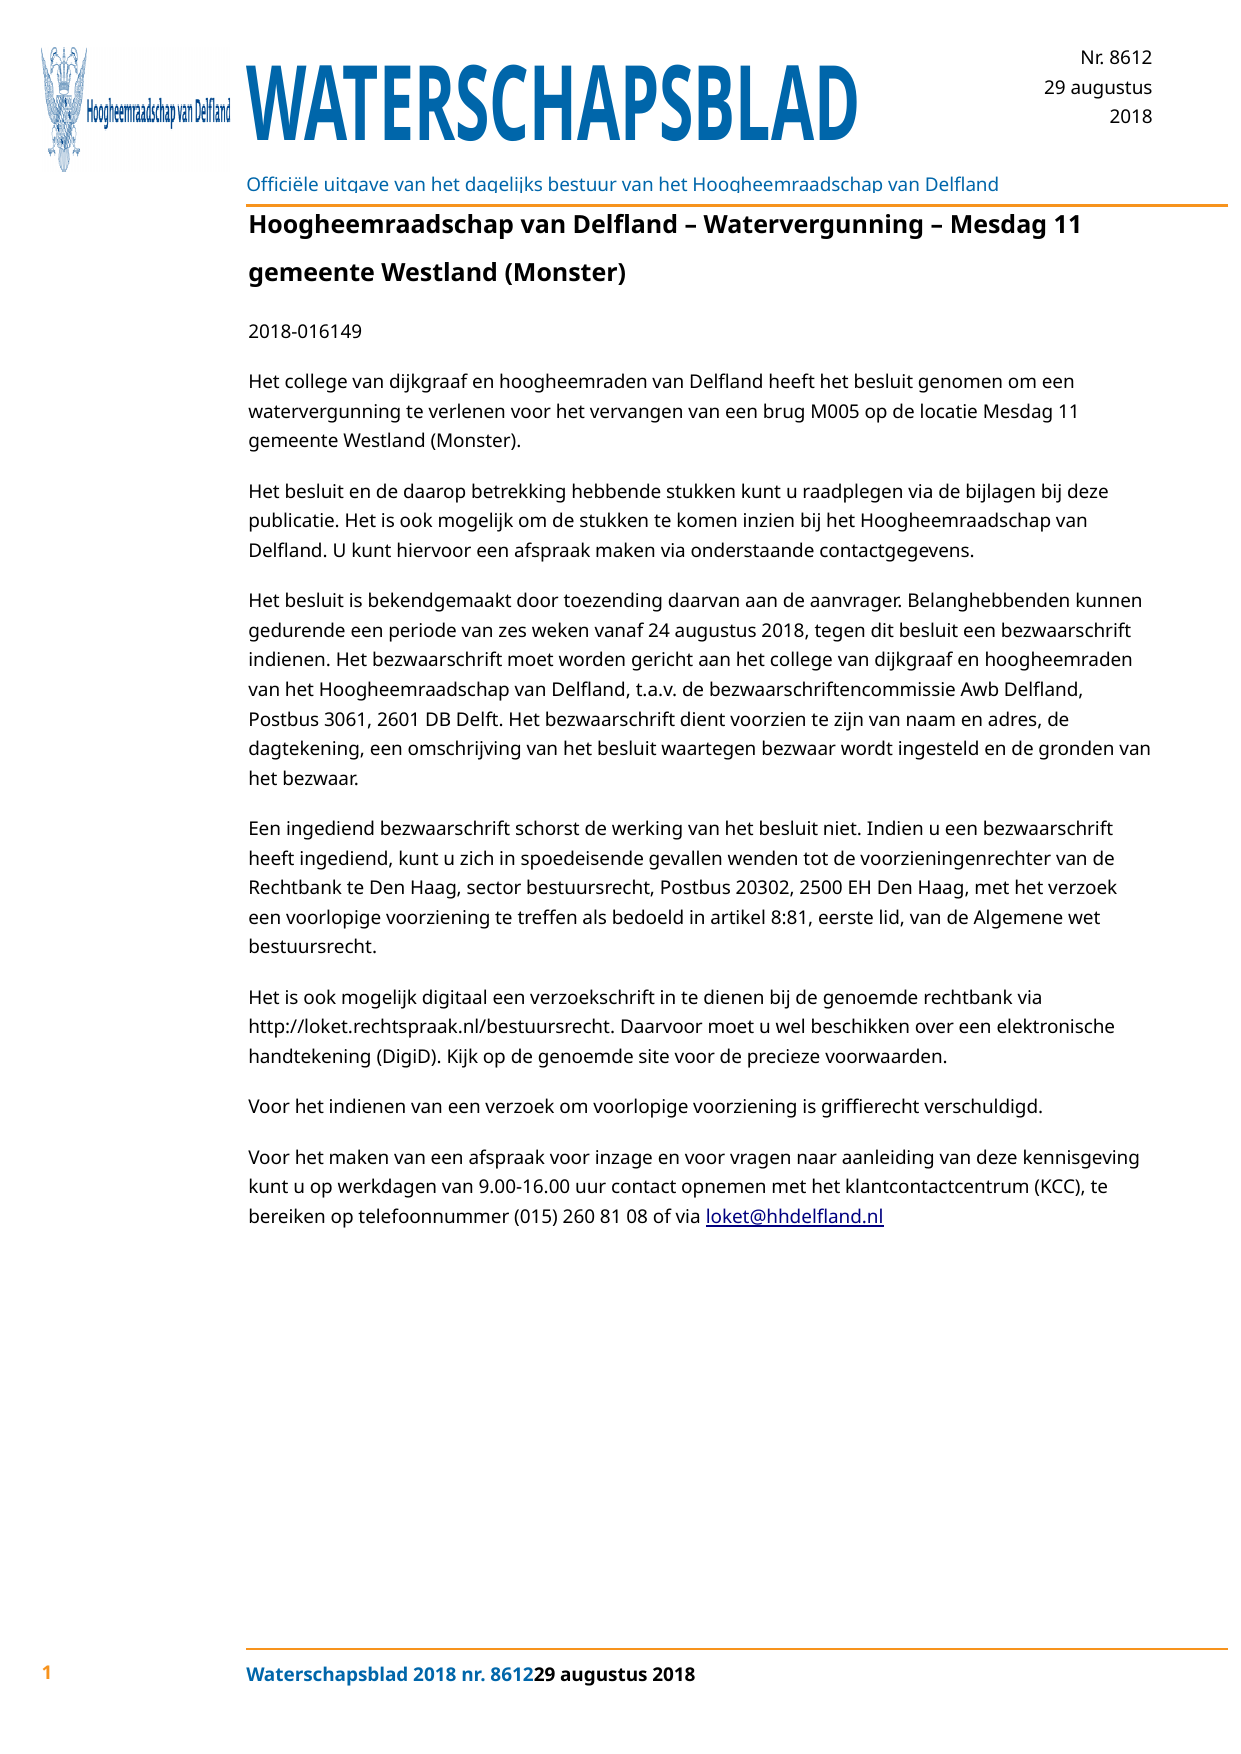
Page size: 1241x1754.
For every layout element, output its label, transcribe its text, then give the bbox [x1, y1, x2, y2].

text Het college van dijkgraaf en hoogheemraden van Delfland heeft het besluit genomen om een watervergunning te verlenen voor het vervangen van een brug M005 op de locatie Mesdag 11 gemeente Westland (Monster). [248, 368, 1152, 453]
text Het is ook mogelijk digitaal een verzoekschrift in te dienen bij de genoemde rechtbank via http://loket.rechtspraak.nl/bestuursrecht. Daarvoor moet u wel beschikken over een elektronische handtekening (DigiD). Kijk op de genoemde site voor de precieze voorwaarden. [248, 984, 1152, 1069]
text Voor het indienen van een verzoek om voorlopige voorziening is griffierecht verschuldigd. [248, 1094, 1152, 1119]
text Een ingediend bezwaarschrift schorst de werking van het besluit niet. Indien u een bezwaarschrift heeft ingediend, kunt u zich in spoedeisende gevallen wenden tot de voorzieningenrechter van de Rechtbank te Den Haag, sector bestuursrecht, Postbus 20302, 2500 EH Den Haag, met het verzoek een voorlopige voorziening te treffen als bedoeld in artikel 8:81, eerste lid, van de Algemene wet bestuursrecht. [248, 815, 1152, 959]
picture [41, 47, 231, 172]
text Het besluit is bekendgemaakt door toezending daarvan aan de aanvrager. Belanghebbenden kunnen gedurende een periode van zes weken vanaf 24 augustus 2018, tegen dit besluit een bezwaarschrift indienen. Het bezwaarschrift moet worden gericht aan het college van dijkgraaf en hoogheemraden van het Hoogheemraadschap van Delfland, t.a.v. de bezwaarschriftencommissie Awb Delfland, Postbus 3061, 2601 DB Delft. Het bezwaarschrift dient voorzien te zijn van naam en adres, de dagtekening, een omschrijving van het besluit waartegen bezwaar wordt ingesteld en de gronden van het bezwaar. [248, 587, 1152, 791]
text Het besluit en de daarop betrekking hebbende stukken kunt u raadplegen via de bijlagen bij deze publicatie. Het is ook mogelijk om de stukken te komen inzien bij het Hoogheemraadschap van Delfland. U kunt hiervoor een afspraak maken via onderstaande contactgegevens. [248, 478, 1152, 563]
text Voor het maken van een afspraak voor inzage en voor vragen naar aanleiding van deze kennisgeving kunt u op werkdagen van 9.00-16.00 uur contact opnemen met het klantcontactcentrum (KCC), te bereiken op telefoonnummer (015) 260 81 08 of via loket@hhdelfland.nl [248, 1144, 1152, 1229]
text 2018-016149 [248, 318, 1152, 344]
text Hoogheemraadschap van Delfland – Watervergunning – Mesdag 11 gemeente Westland (Monster) [248, 207, 1152, 288]
